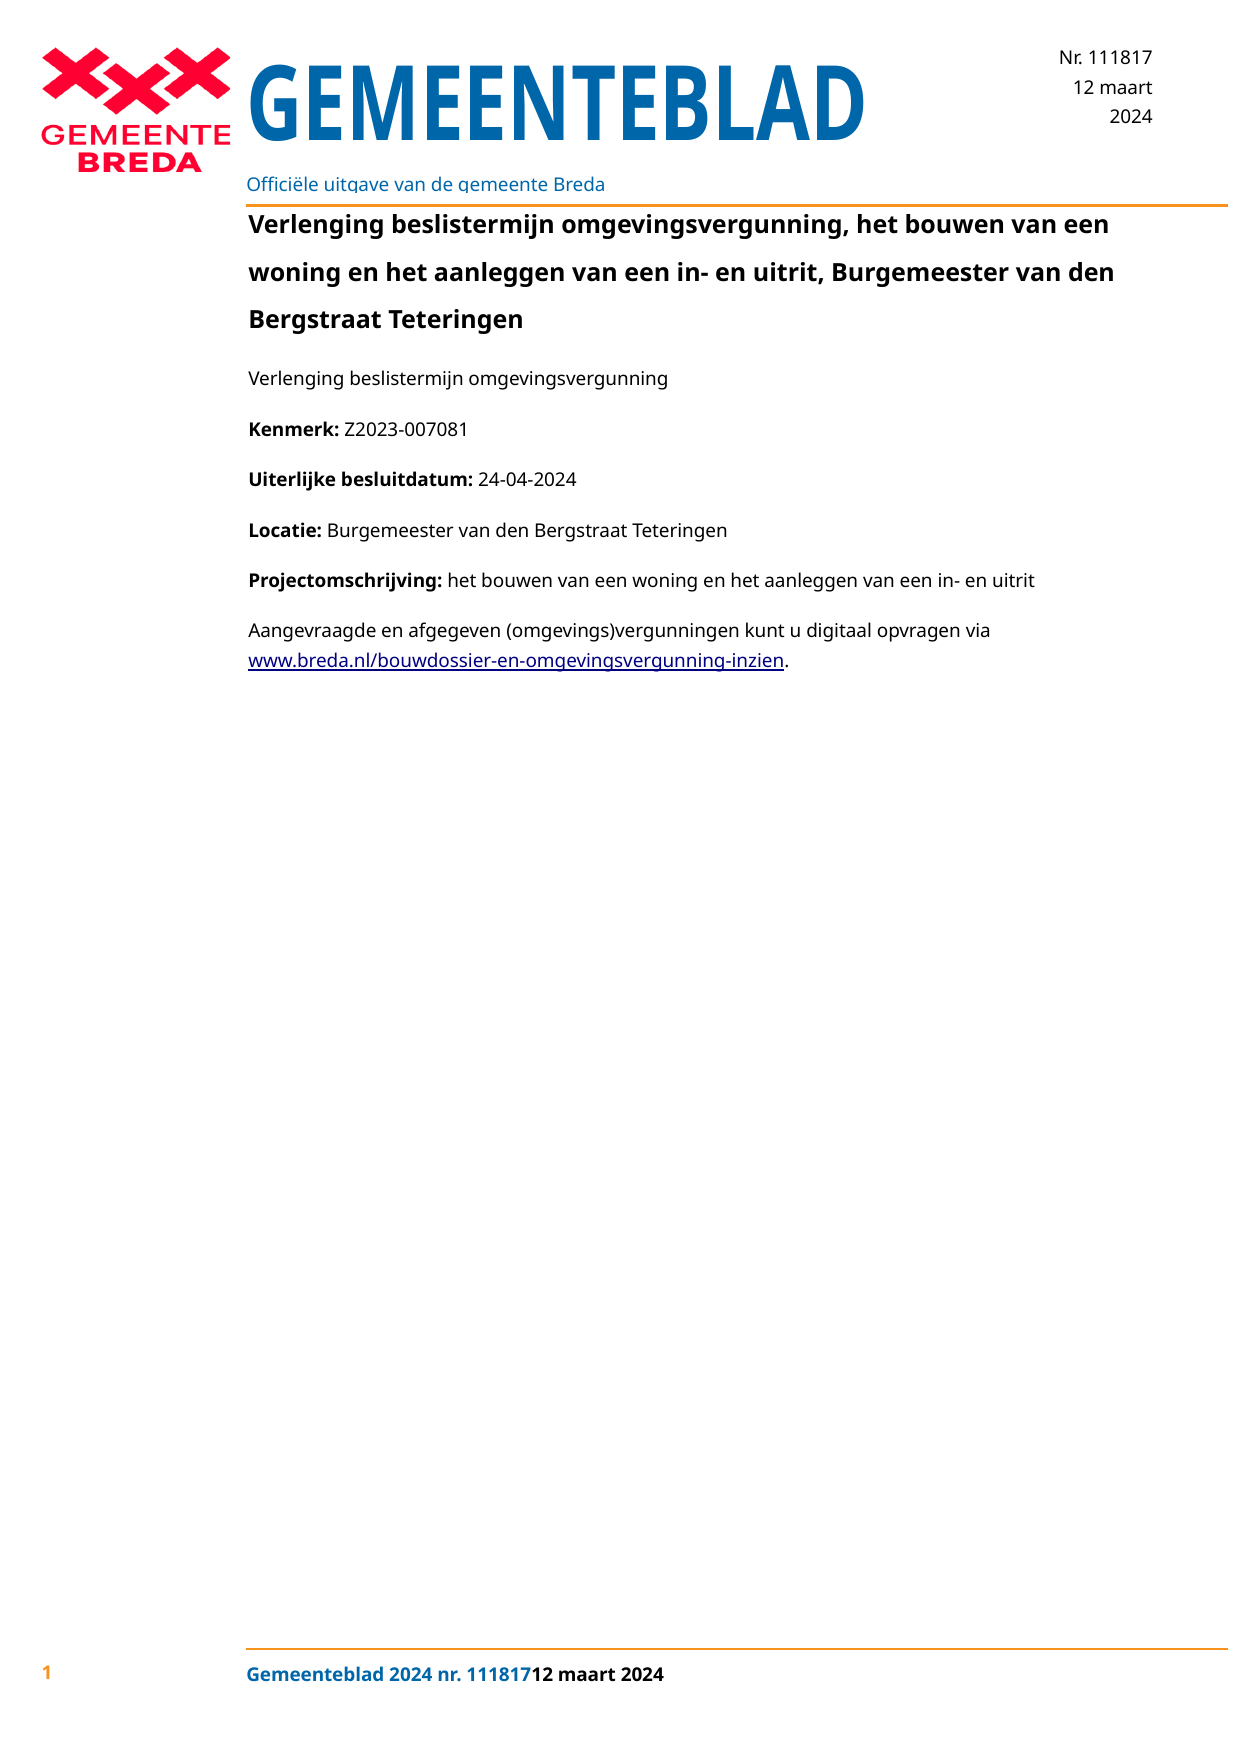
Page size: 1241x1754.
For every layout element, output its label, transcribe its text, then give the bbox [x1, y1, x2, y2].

text Projectomschrijving: het bouwen van een woning en het aanleggen van een in- en uitrit [248, 567, 1152, 593]
text Locatie: Burgemeester van den Bergstraat Teteringen [248, 517, 1152, 542]
text Uiterlijke besluitdatum: 24-04-2024 [248, 466, 1152, 492]
text Verlenging beslistermijn omgevingsvergunning, het bouwen van een woning en het aanleggen van een in- en uitrit, Burgemeester van den Bergstraat Teteringen [248, 207, 1152, 336]
text Kenmerk: Z2023-007081 [248, 416, 1152, 442]
text Verlenging beslistermijn omgevingsvergunning [248, 366, 1152, 391]
text Aangevraagde en afgegeven (omgevings)vergunningen kunt u digitaal opvragen via www.breda.nl/bouwdossier-en-omgevingsvergunning-inzien. [248, 618, 1152, 673]
picture [41, 47, 231, 172]
